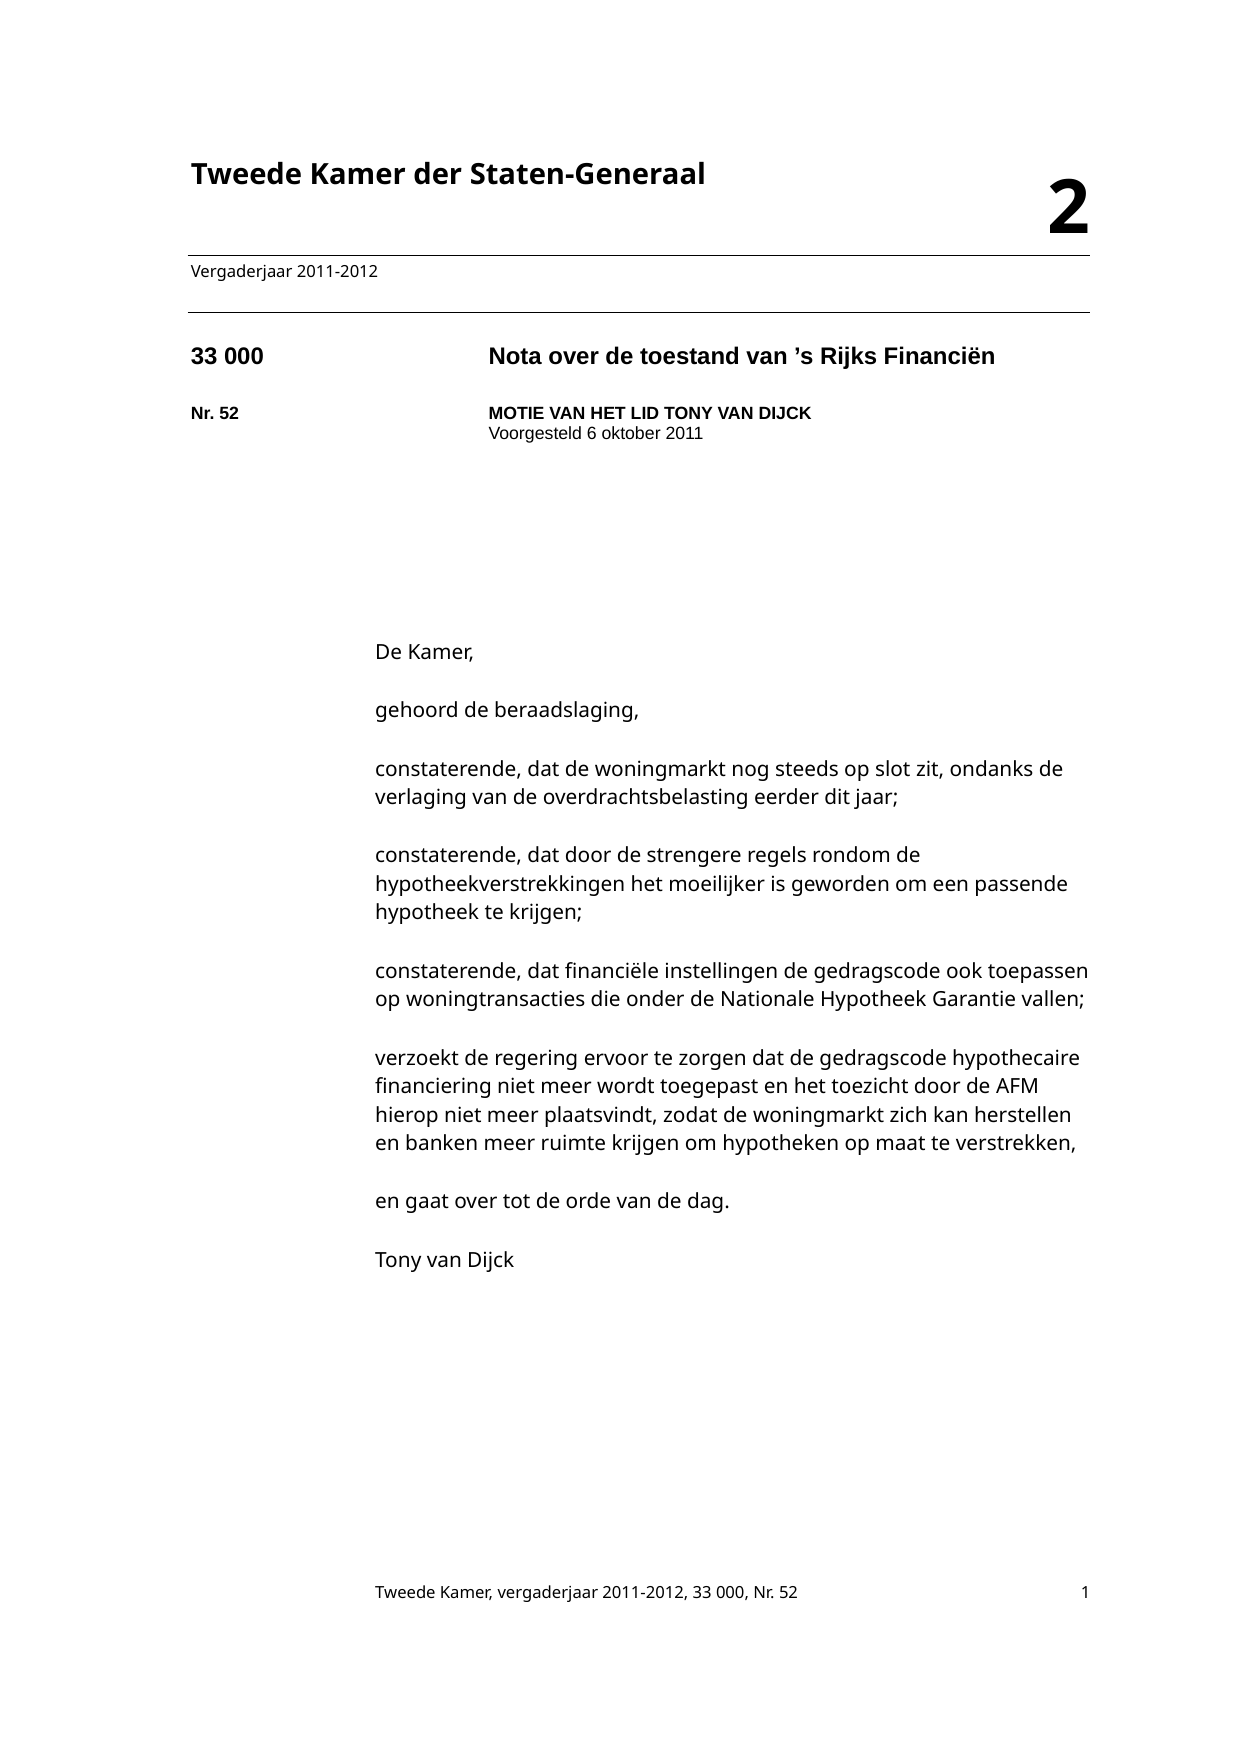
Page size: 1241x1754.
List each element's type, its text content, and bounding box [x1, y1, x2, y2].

table_cell [485, 313, 1090, 339]
table_cell Nr. 52 [188, 399, 485, 518]
text gehoord de beraadslaging, [375, 695, 1090, 724]
text constaterende, dat door de strengere regels rondom de hypotheekverstrekkingen het moeilijker is geworden om een passende hypotheek te krijgen; [375, 841, 1090, 926]
table_cell MOTIE VAN HET LID TONY VAN DIJCK Voorgesteld 6 oktober 2011 [485, 399, 1090, 518]
table_cell Vergaderjaar 2011-2012 [188, 256, 485, 312]
table_header Tweede Kamer der Staten-Generaal [188, 150, 909, 255]
table_cell Nota over de toestand van ’s Rijks Financiën [485, 339, 1090, 399]
text constaterende, dat financiële instellingen de gedragscode ook toepassen op woningtransacties die onder de Nationale Hypotheek Garantie vallen; [375, 956, 1090, 1013]
text Tony van Dijck [375, 1245, 1090, 1273]
table_cell 33 000 [188, 339, 485, 399]
table_header 2 [910, 150, 1090, 255]
text De Kamer, [375, 637, 1090, 665]
text en gaat over tot de orde van de dag. [375, 1187, 1090, 1215]
table_cell [485, 256, 1090, 312]
table_cell [188, 313, 485, 339]
text verzoekt de regering ervoor te zorgen dat de gedragscode hypothecaire financiering niet meer wordt toegepast en het toezicht door de AFM hierop niet meer plaatsvindt, zodat de woningmarkt zich kan herstellen en banken meer ruimte krijgen om hypotheken op maat te verstrekken, [375, 1043, 1090, 1157]
text constaterende, dat de woningmarkt nog steeds op slot zit, ondanks de verlaging van de overdrachtsbelasting eerder dit jaar; [375, 754, 1090, 811]
